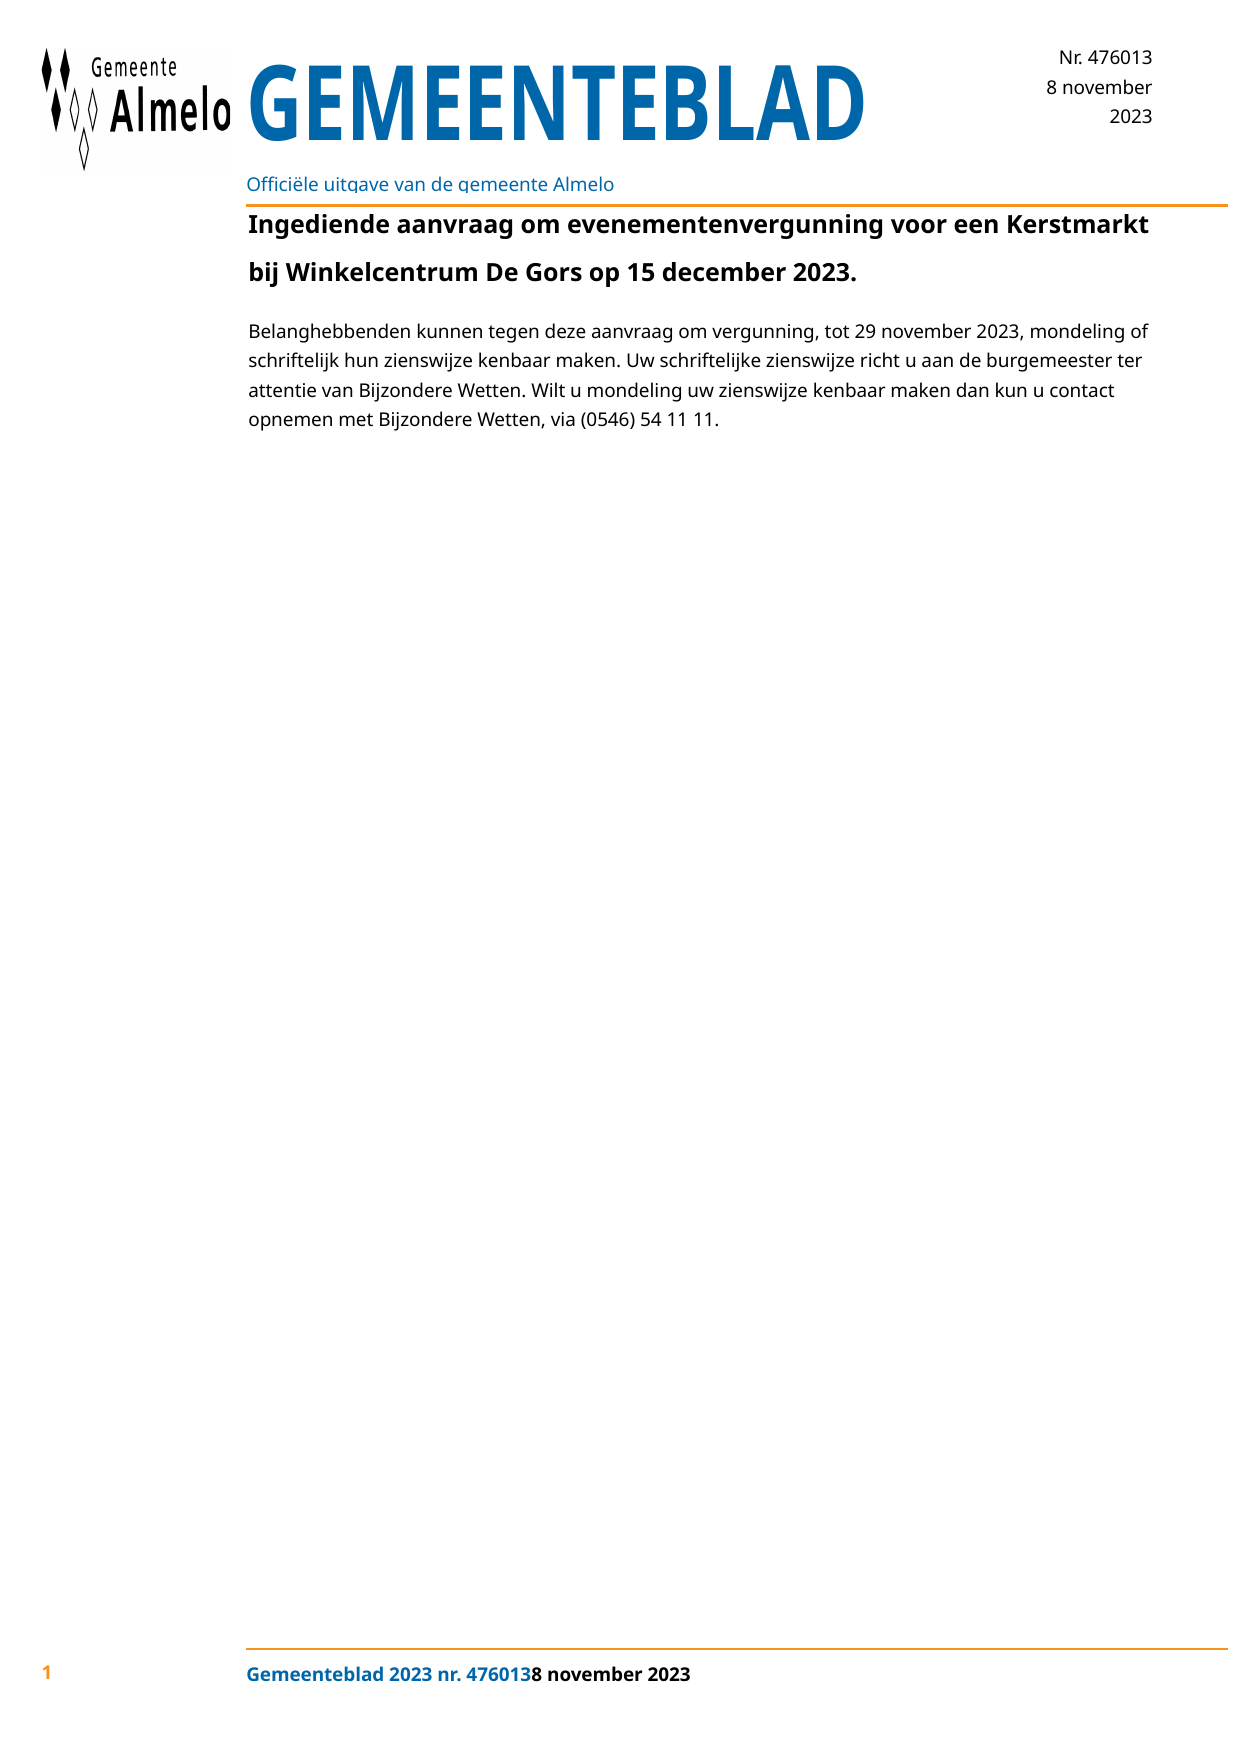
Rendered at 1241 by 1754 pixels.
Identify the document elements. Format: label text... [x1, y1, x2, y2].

picture [41, 47, 231, 172]
text Belanghebbenden kunnen tegen deze aanvraag om vergunning, tot 29 november 2023, mondeling of schriftelijk hun zienswijze kenbaar maken. Uw schriftelijke zienswijze richt u aan de burgemeester ter attentie van Bijzondere Wetten. Wilt u mondeling uw zienswijze kenbaar maken dan kun u contact opnemen met Bijzondere Wetten, via (0546) 54 11 11. [248, 318, 1152, 432]
text Ingediende aanvraag om evenementenvergunning voor een Kerstmarkt bij Winkelcentrum De Gors op 15 december 2023. [248, 207, 1152, 288]
